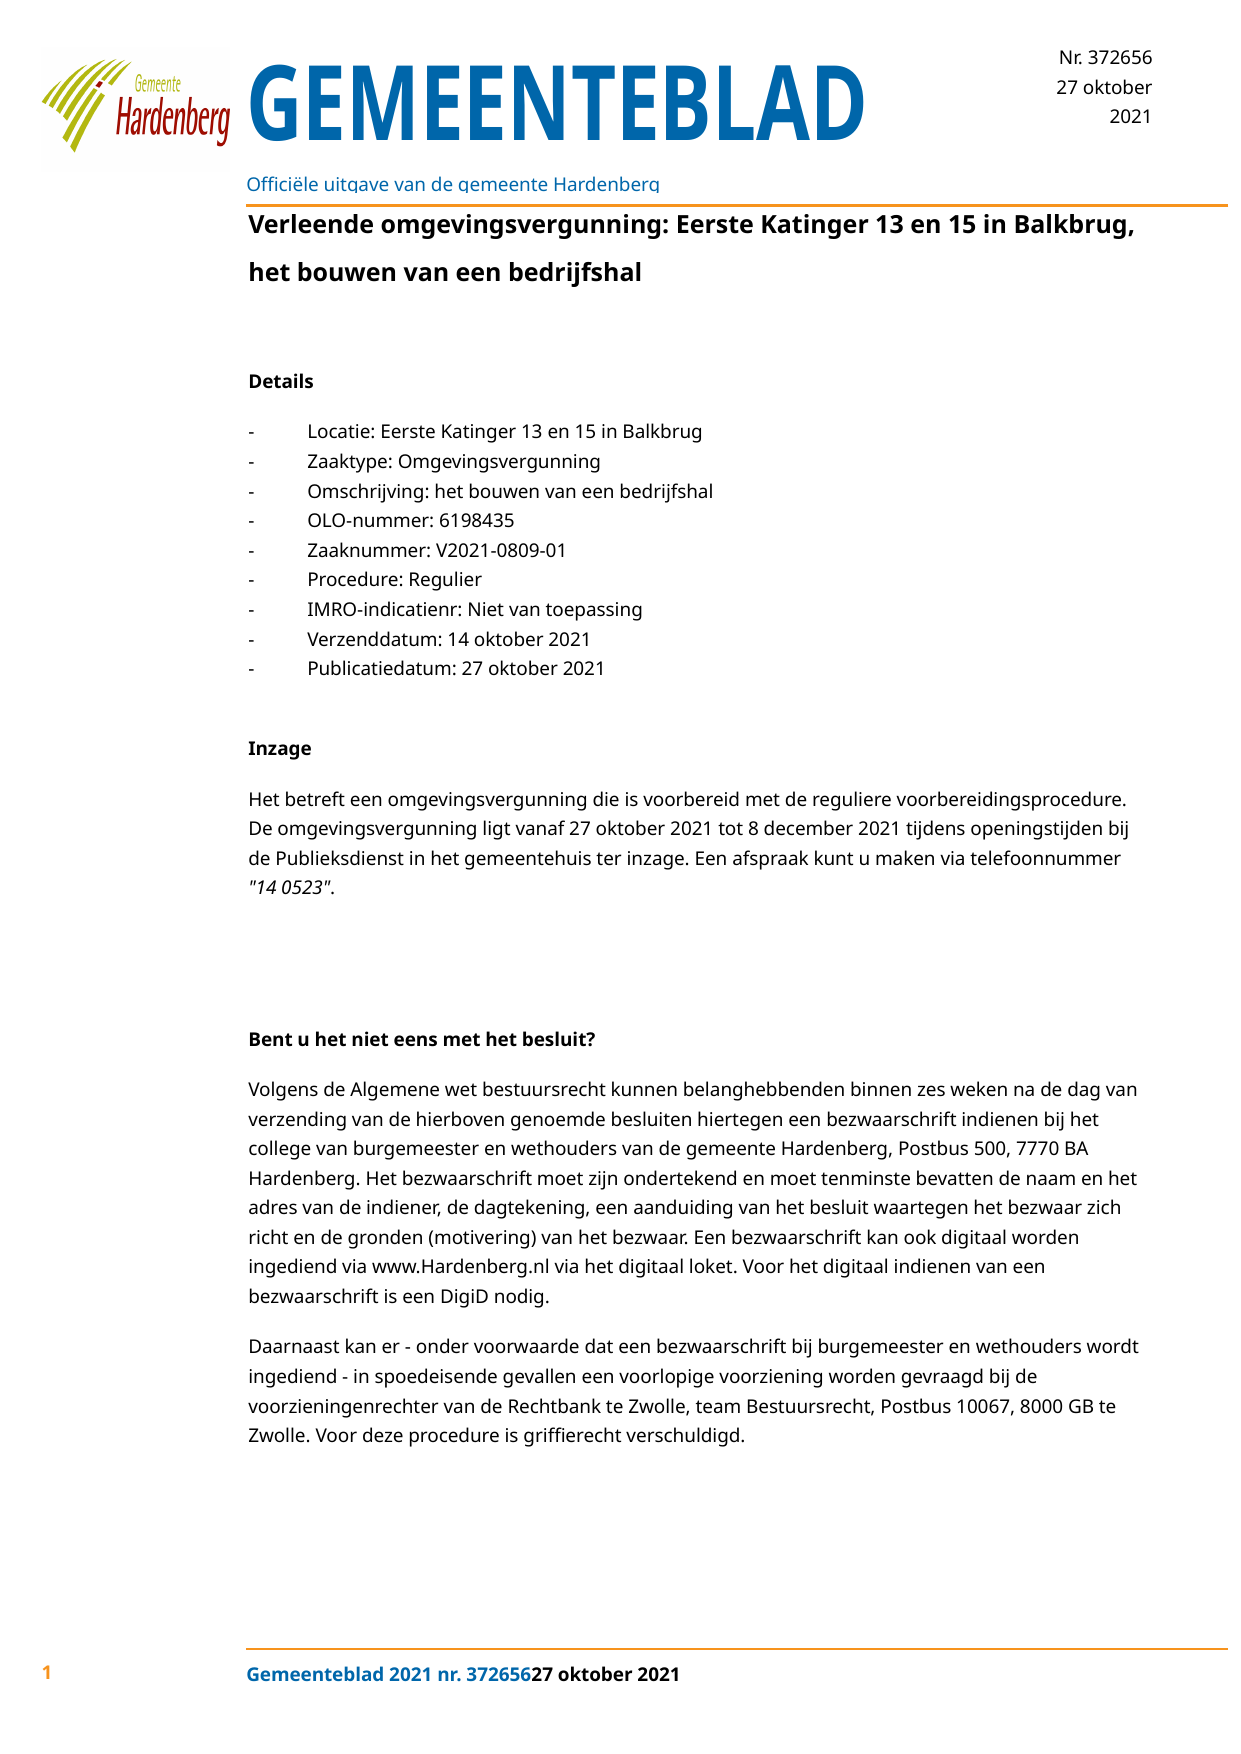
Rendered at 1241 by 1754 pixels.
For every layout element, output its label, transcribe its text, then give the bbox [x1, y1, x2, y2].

text Het betreft een omgevingsvergunning die is voorbereid met de reguliere voorbereidingsprocedure. De omgevingsvergunning ligt vanaf 27 oktober 2021 tot 8 december 2021 tijdens openingstijden bij de Publieksdienst in het gemeentehuis ter inzage. Een afspraak kunt u maken via telefoonnummer "14 0523". [248, 786, 1152, 900]
text Verleende omgevingsvergunning: Eerste Katinger 13 en 15 in Balkbrug, het bouwen van een bedrijfshal [248, 207, 1152, 288]
list Procedure: Regulier [248, 567, 1152, 592]
text Bent u het niet eens met het besluit? [248, 1026, 1152, 1052]
picture [41, 47, 231, 172]
text Inzage [248, 735, 1152, 761]
list Locatie: Eerste Katinger 13 en 15 in Balkbrug [248, 419, 1152, 444]
list Verzenddatum: 14 oktober 2021 [248, 626, 1152, 652]
list Omschrijving: het bouwen van een bedrijfshal [248, 478, 1152, 504]
list OLO-nummer: 6198435 [248, 507, 1152, 533]
list IMRO-indicatienr: Niet van toepassing [248, 596, 1152, 622]
list Zaaktype: Omgevingsvergunning [248, 448, 1152, 474]
text Details [248, 368, 1152, 394]
text Volgens de Algemene wet bestuursrecht kunnen belanghebbenden binnen zes weken na de dag van verzending van de hierboven genoemde besluiten hiertegen een bezwaarschrift indienen bij het college van burgemeester en wethouders van de gemeente Hardenberg, Postbus 500, 7770 BA Hardenberg. Het bezwaarschrift moet zijn ondertekend en moet tenminste bevatten de naam en het adres van de indiener, de dagtekening, een aanduiding van het besluit waartegen het bezwaar zich richt en de gronden (motivering) van het bezwaar. Een bezwaarschrift kan ook digitaal worden ingediend via www.Hardenberg.nl via het digitaal loket. Voor het digitaal indienen van een bezwaarschrift is een DigiD nodig. [248, 1076, 1152, 1309]
list Zaaknummer: V2021-0809-01 [248, 537, 1152, 563]
list Publicatiedatum: 27 oktober 2021 [248, 655, 1152, 681]
text Daarnaast kan er - onder voorwaarde dat een bezwaarschrift bij burgemeester en wethouders wordt ingediend - in spoedeisende gevallen een voorlopige voorziening worden gevraagd bij de voorzieningenrechter van de Rechtbank te Zwolle, team Bestuursrecht, Postbus 10067, 8000 GB te Zwolle. Voor deze procedure is griffierecht verschuldigd. [248, 1334, 1152, 1448]
